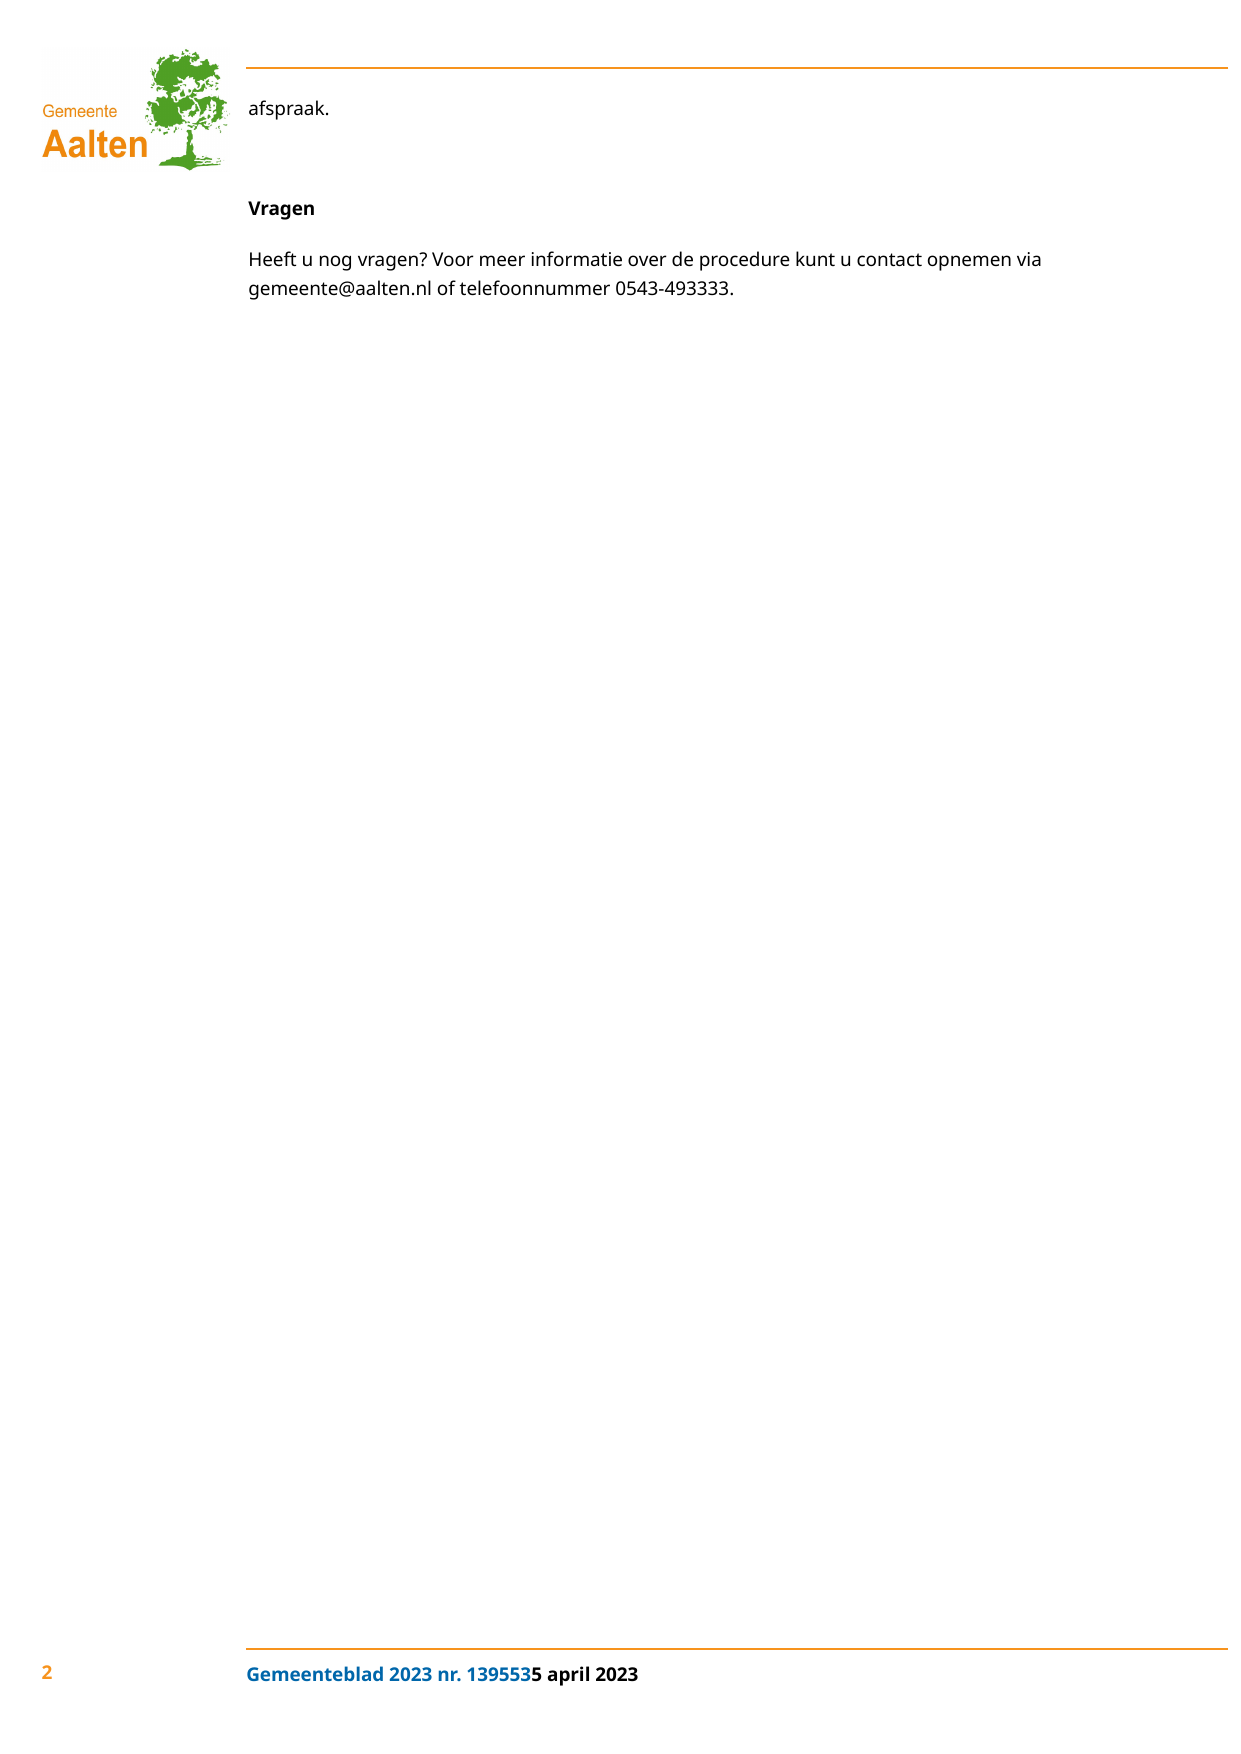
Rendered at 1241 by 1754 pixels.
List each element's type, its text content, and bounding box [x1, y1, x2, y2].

picture [41, 47, 231, 172]
text afspraak. [248, 95, 1152, 121]
text Heeft u nog vragen? Voor meer informatie over de procedure kunt u contact opnemen via gemeente@aalten.nl of telefoonnummer 0543-493333. [248, 246, 1152, 301]
text Vragen [248, 196, 1152, 221]
